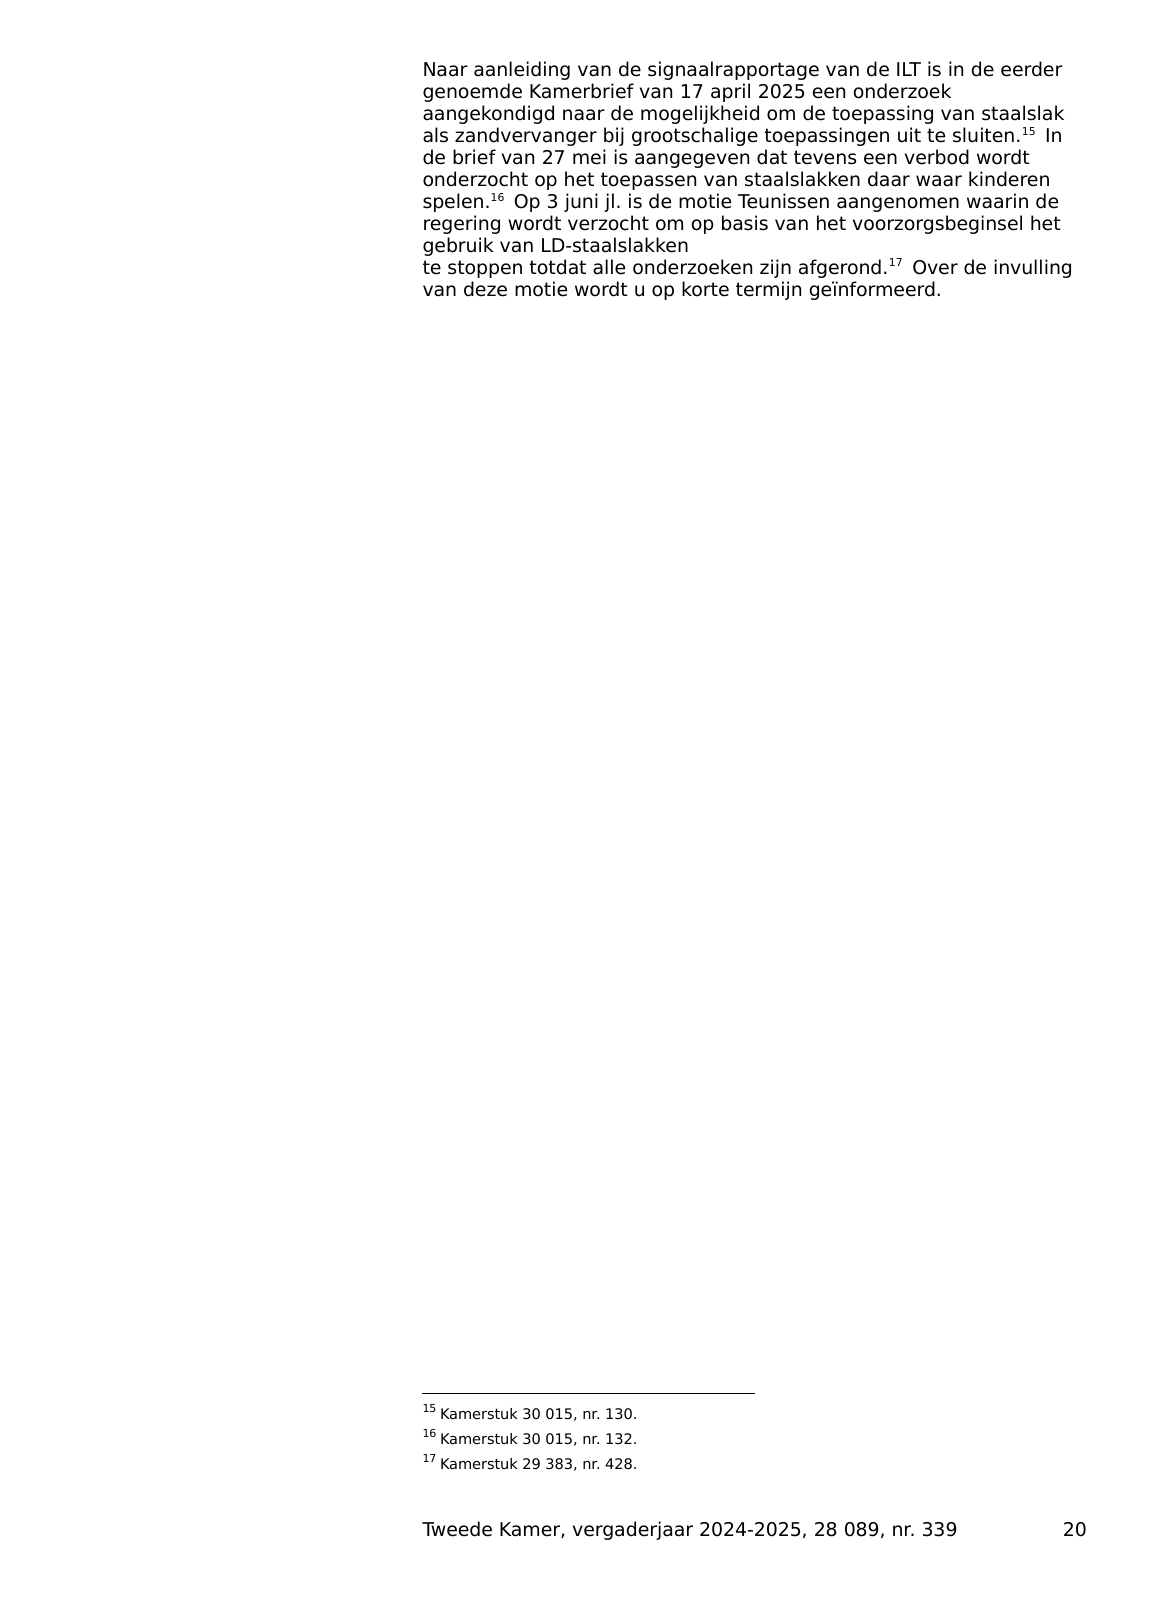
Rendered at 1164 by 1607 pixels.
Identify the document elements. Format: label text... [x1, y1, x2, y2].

text Kamerstuk 30 015, nr. 132. [422, 1427, 1087, 1449]
text Kamerstuk 30 015, nr. 130. [422, 1402, 1087, 1424]
text Kamerstuk 29 383, nr. 428. [422, 1452, 1087, 1474]
text te stoppen totdat alle onderzoeken zijn afgerond. Over de invulling van deze motie wordt u op korte termijn geïnformeerd. [422, 257, 1087, 301]
text Naar aanleiding van de signaalrapportage van de ILT is in de eerder genoemde Kamerbrief van 17 april 2025 een onderzoek aangekondigd naar de mogelijkheid om de toepassing van staalslak als zandvervanger bij grootschalige toepassingen uit te sluiten. In de brief van 27 mei is aangegeven dat tevens een verbod wordt onderzocht op het toepassen van staalslakken daar waar kinderen spelen. Op 3 juni jl. is de motie Teunissen aangenomen waarin de regering wordt verzocht om op basis van het voorzorgsbeginsel het gebruik van LD-staalslakken [422, 59, 1087, 257]
